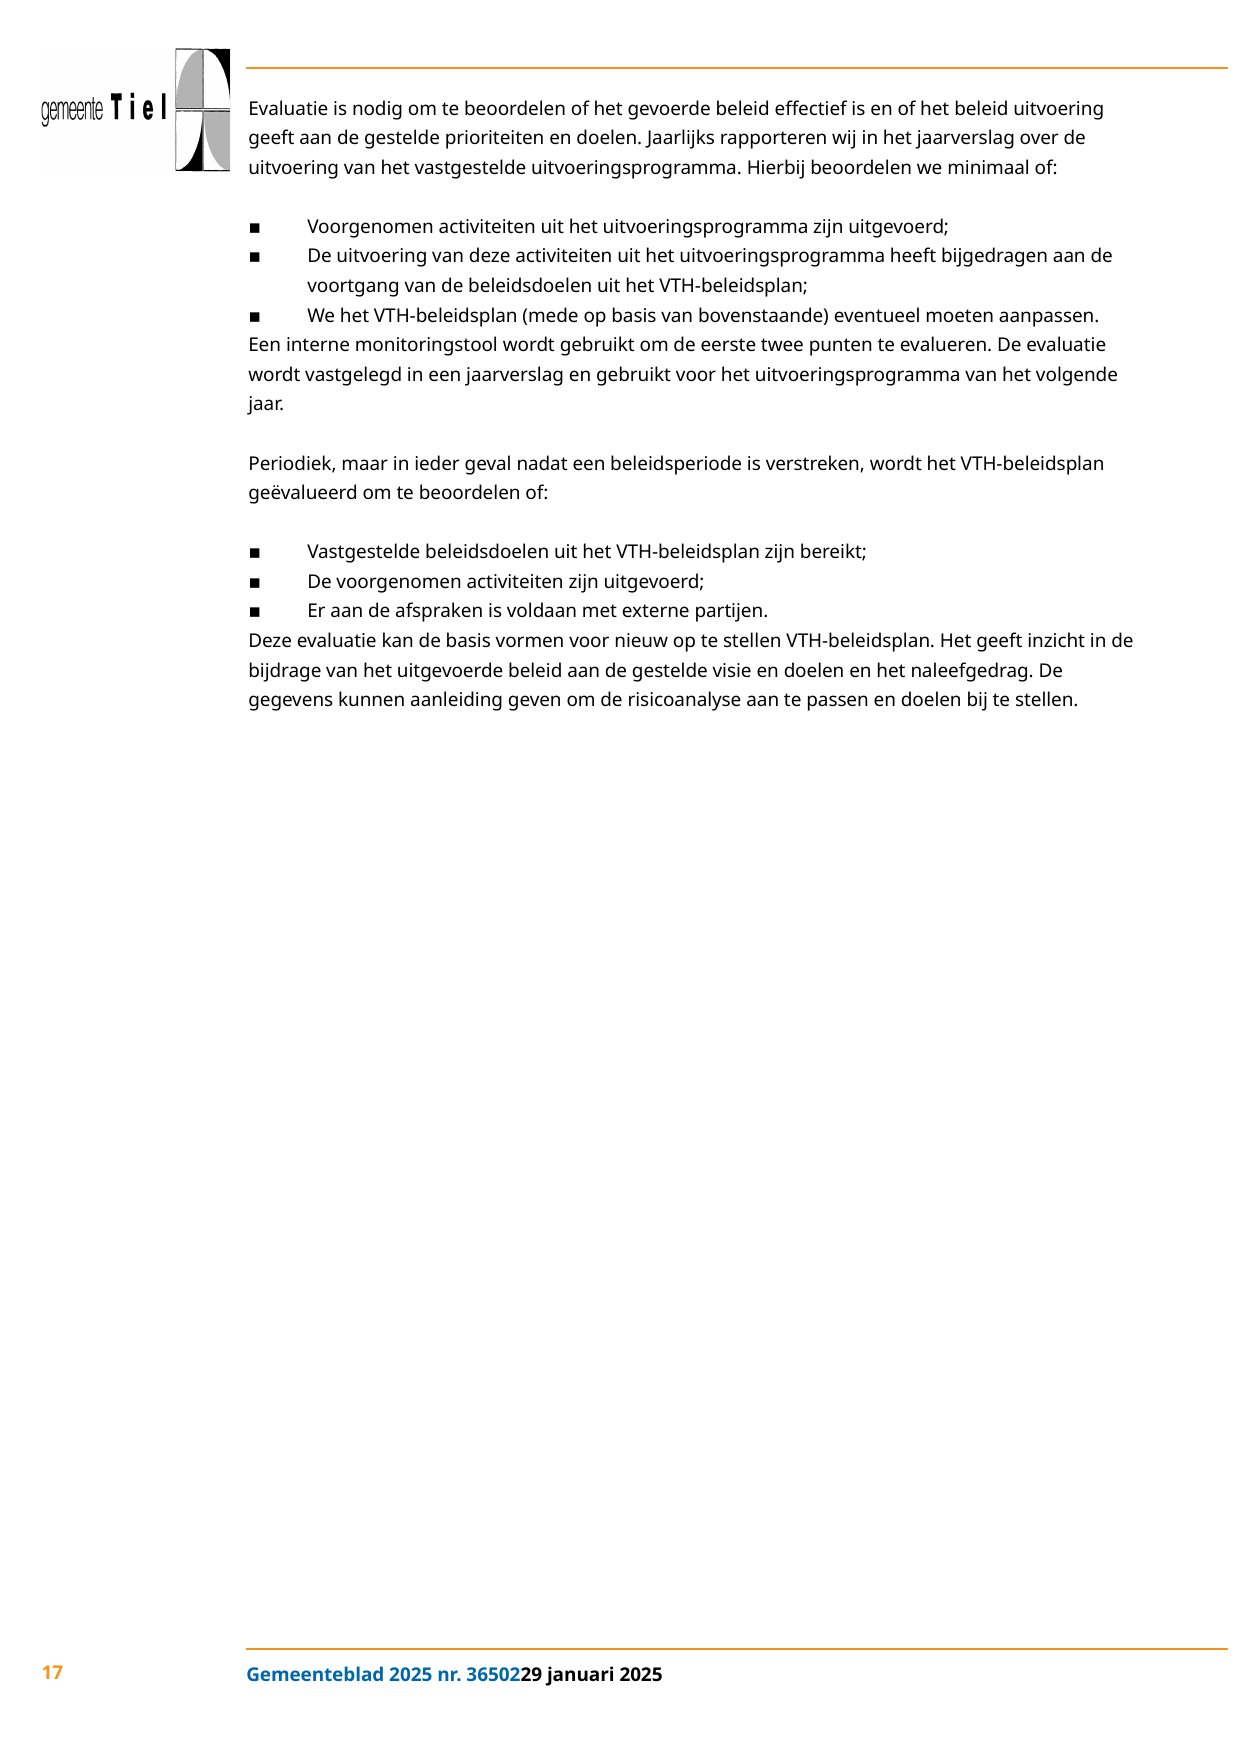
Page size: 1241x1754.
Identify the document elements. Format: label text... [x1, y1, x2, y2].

list We het VTH-beleidsplan (mede op basis van bovenstaande) eventueel moeten aanpassen. [248, 302, 1152, 328]
list Vastgestelde beleidsdoelen uit het VTH-beleidsplan zijn bereikt; [248, 538, 1152, 564]
text Evaluatie is nodig om te beoordelen of het gevoerde beleid effectief is en of het beleid uitvoering geeft aan de gestelde prioriteiten en doelen. Jaarlijks rapporteren wij in het jaarverslag over de uitvoering van het vastgestelde uitvoeringsprogramma. Hierbij beoordelen we minimaal of: [248, 95, 1152, 180]
text Periodiek, maar in ieder geval nadat een beleidsperiode is verstreken, wordt het VTH-beleidsplan geëvalueerd om te beoordelen of: [248, 450, 1152, 505]
picture [41, 47, 231, 172]
list Er aan de afspraken is voldaan met externe partijen. [248, 598, 1152, 623]
list De voorgenomen activiteiten zijn uitgevoerd; [248, 568, 1152, 594]
list Voorgenomen activiteiten uit het uitvoeringsprogramma zijn uitgevoerd; [248, 213, 1152, 239]
list De uitvoering van deze activiteiten uit het uitvoeringsprogramma heeft bijgedragen aan de voortgang van de beleidsdoelen uit het VTH-beleidsplan; [248, 243, 1152, 298]
text Een interne monitoringstool wordt gebruikt om de eerste twee punten te evalueren. De evaluatie wordt vastgelegd in een jaarverslag en gebruikt voor het uitvoeringsprogramma van het volgende jaar. [248, 331, 1152, 416]
text Deze evaluatie kan de basis vormen voor nieuw op te stellen VTH-beleidsplan. Het geeft inzicht in de bijdrage van het uitgevoerde beleid aan de gestelde visie en doelen en het naleefgedrag. De gegevens kunnen aanleiding geven om de risicoanalyse aan te passen en doelen bij te stellen. [248, 627, 1152, 712]
